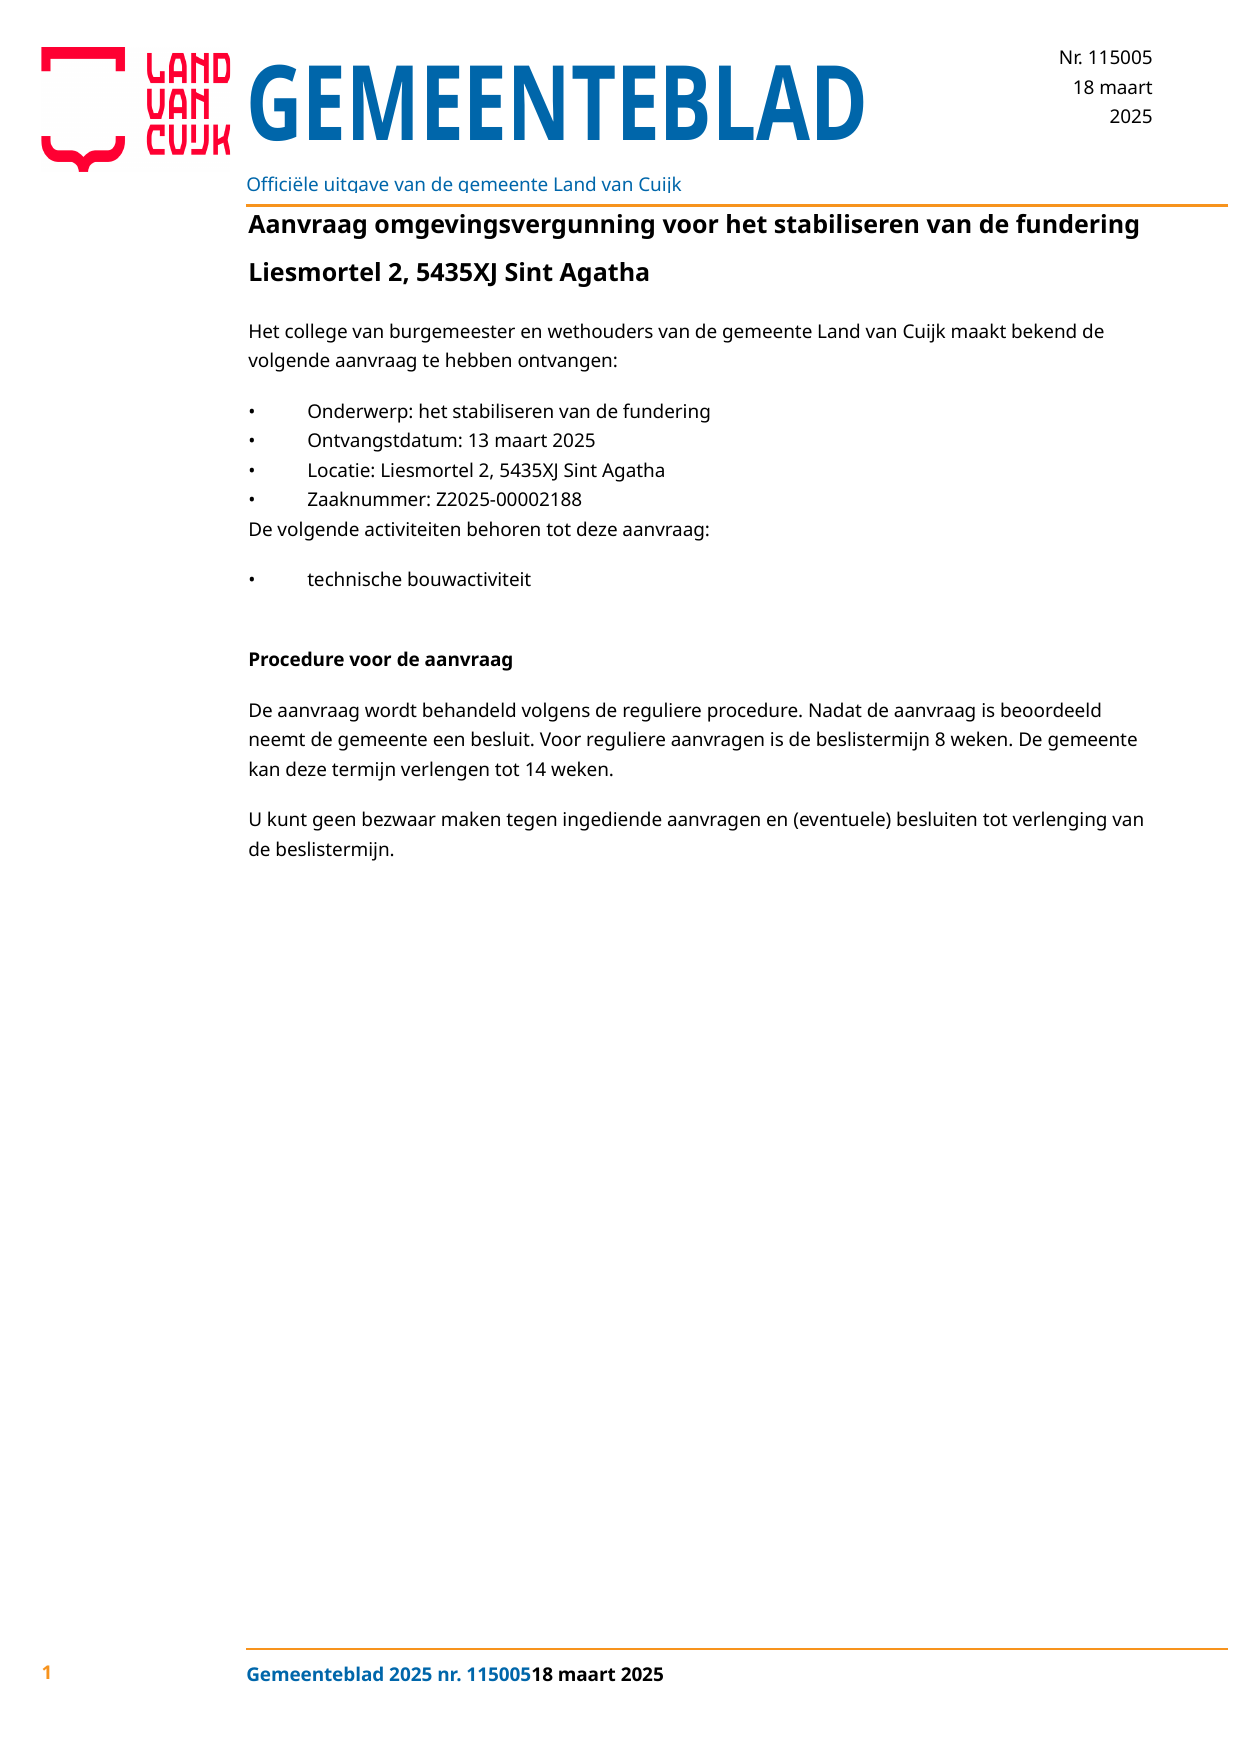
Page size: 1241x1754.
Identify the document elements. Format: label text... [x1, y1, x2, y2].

text De aanvraag wordt behandeld volgens de reguliere procedure. Nadat de aanvraag is beoordeeld neemt de gemeente een besluit. Voor reguliere aanvragen is de beslistermijn 8 weken. De gemeente kan deze termijn verlengen tot 14 weken. [248, 697, 1152, 782]
list Ontvangstdatum: 13 maart 2025 [248, 427, 1152, 453]
picture [41, 47, 231, 172]
text De volgende activiteiten behoren tot deze aanvraag: [248, 516, 1152, 542]
text Het college van burgemeester en wethouders van de gemeente Land van Cuijk maakt bekend de volgende aanvraag te hebben ontvangen: [248, 318, 1152, 373]
text Procedure voor de aanvraag [248, 647, 1152, 672]
list technische bouwactiviteit [248, 567, 1152, 592]
list Locatie: Liesmortel 2, 5435XJ Sint Agatha [248, 457, 1152, 483]
list Onderwerp: het stabiliseren van de fundering [248, 398, 1152, 424]
text U kunt geen bezwaar maken tegen ingediende aanvragen en (eventuele) besluiten tot verlenging van de beslistermijn. [248, 807, 1152, 862]
list Zaaknummer: Z2025-00002188 [248, 487, 1152, 512]
text Aanvraag omgevingsvergunning voor het stabiliseren van de fundering Liesmortel 2, 5435XJ Sint Agatha [248, 207, 1152, 288]
